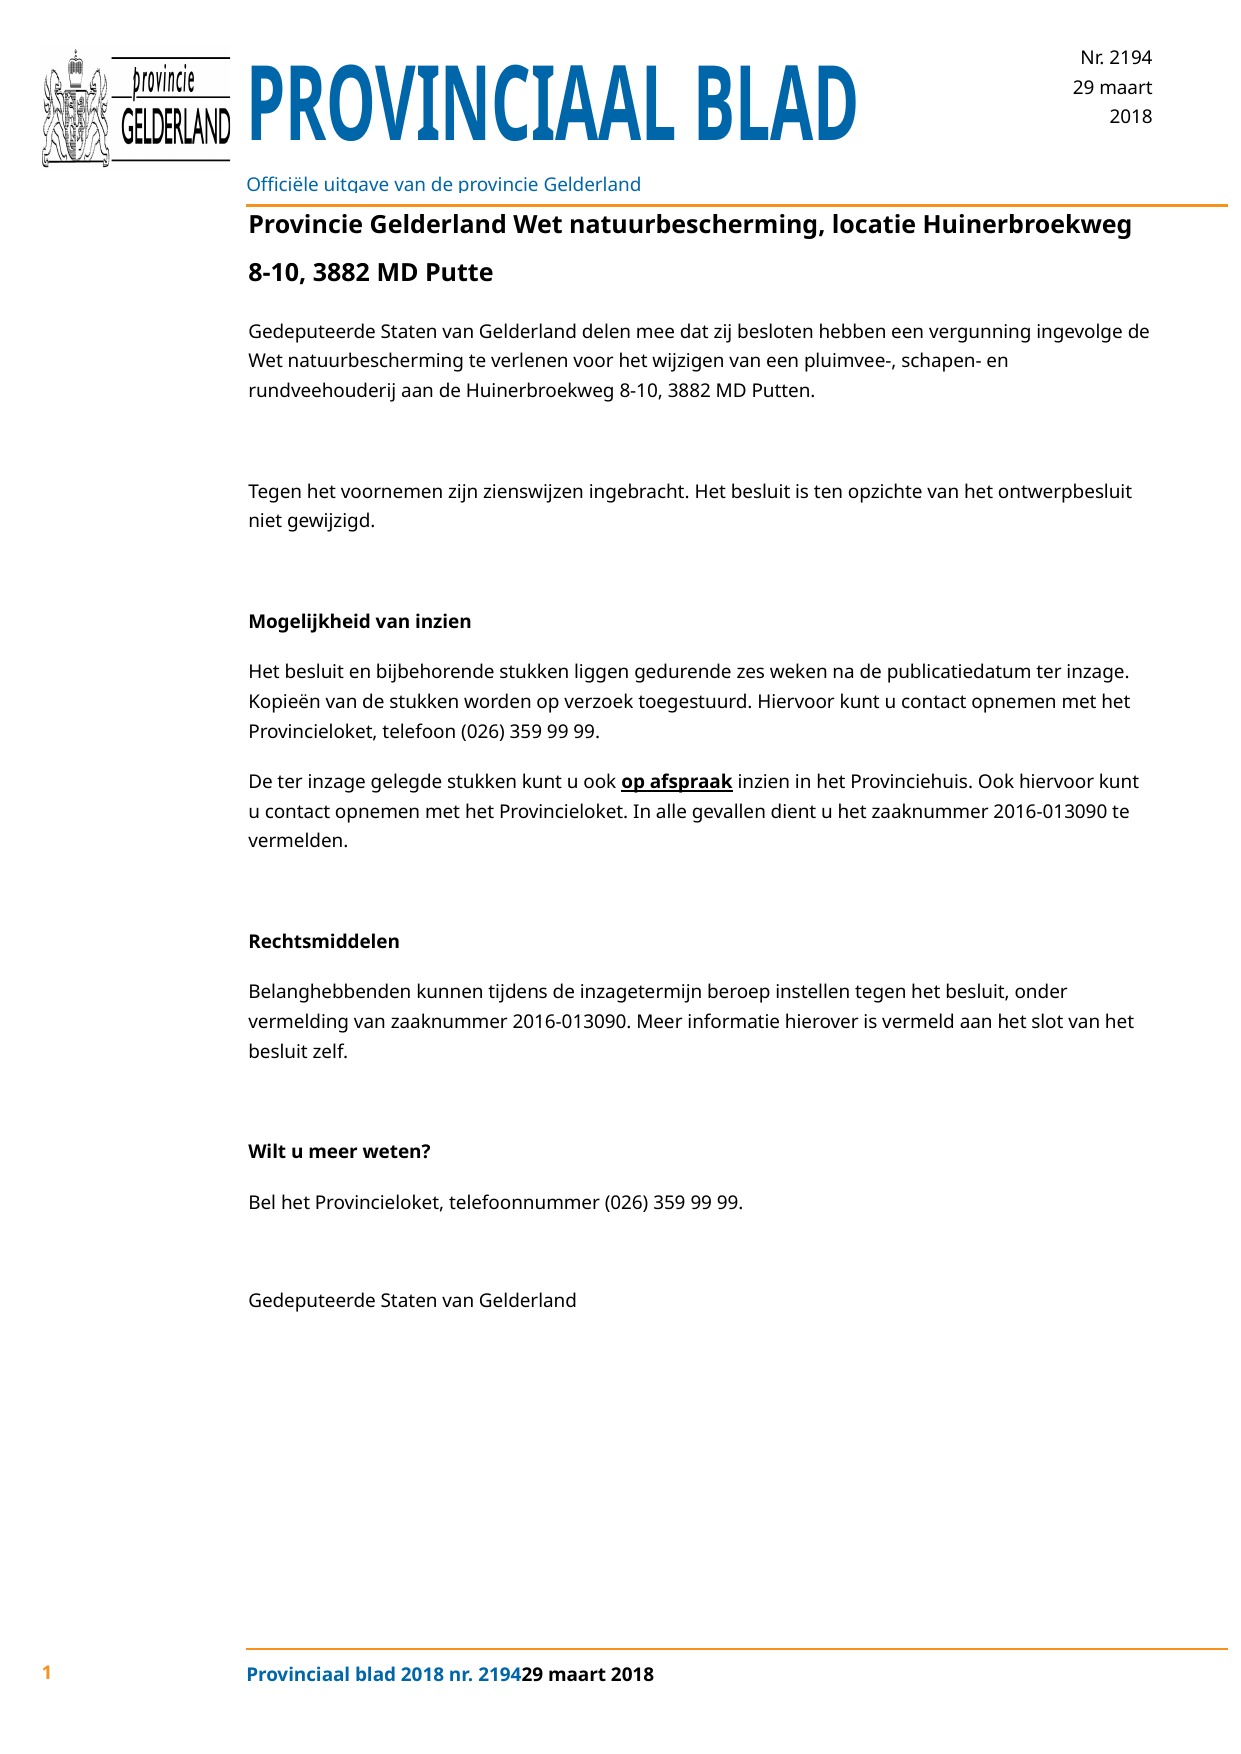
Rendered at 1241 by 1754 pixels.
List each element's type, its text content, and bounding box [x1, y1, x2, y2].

text Gedeputeerde Staten van Gelderland [248, 1287, 1152, 1313]
text Tegen het voornemen zijn zienswijzen ingebracht. Het besluit is ten opzichte van het ontwerpbesluit niet gewijzigd. [248, 478, 1152, 533]
text Rechtsmiddelen [248, 928, 1152, 954]
text Belanghebbenden kunnen tijdens de inzagetermijn beroep instellen tegen het besluit, onder vermelding van zaaknummer 2016-013090. Meer informatie hierover is vermeld aan het slot van het besluit zelf. [248, 979, 1152, 1064]
text Gedeputeerde Staten van Gelderland delen mee dat zij besloten hebben een vergunning ingevolge de Wet natuurbescherming te verlenen voor het wijzigen van een pluimvee-, schapen- en rundveehouderij aan de Huinerbroekweg 8-10, 3882 MD Putten. [248, 318, 1152, 403]
text Het besluit en bijbehorende stukken liggen gedurende zes weken na de publicatiedatum ter inzage. Kopieën van de stukken worden op verzoek toegestuurd. Hiervoor kunt u contact opnemen met het Provincieloket, telefoon (026) 359 99 99. [248, 659, 1152, 744]
text Bel het Provincieloket, telefoonnummer (026) 359 99 99. [248, 1189, 1152, 1215]
text Provincie Gelderland Wet natuurbescherming, locatie Huinerbroekweg 8-10, 3882 MD Putte [248, 207, 1152, 288]
text Wilt u meer weten? [248, 1139, 1152, 1164]
text De ter inzage gelegde stukken kunt u ook op afspraak inzien in het Provinciehuis. Ook hiervoor kunt u contact opnemen met het Provincieloket. In alle gevallen dient u het zaaknummer 2016-013090 te vermelden. [248, 768, 1152, 853]
picture [41, 47, 231, 172]
text Mogelijkheid van inzien [248, 608, 1152, 634]
